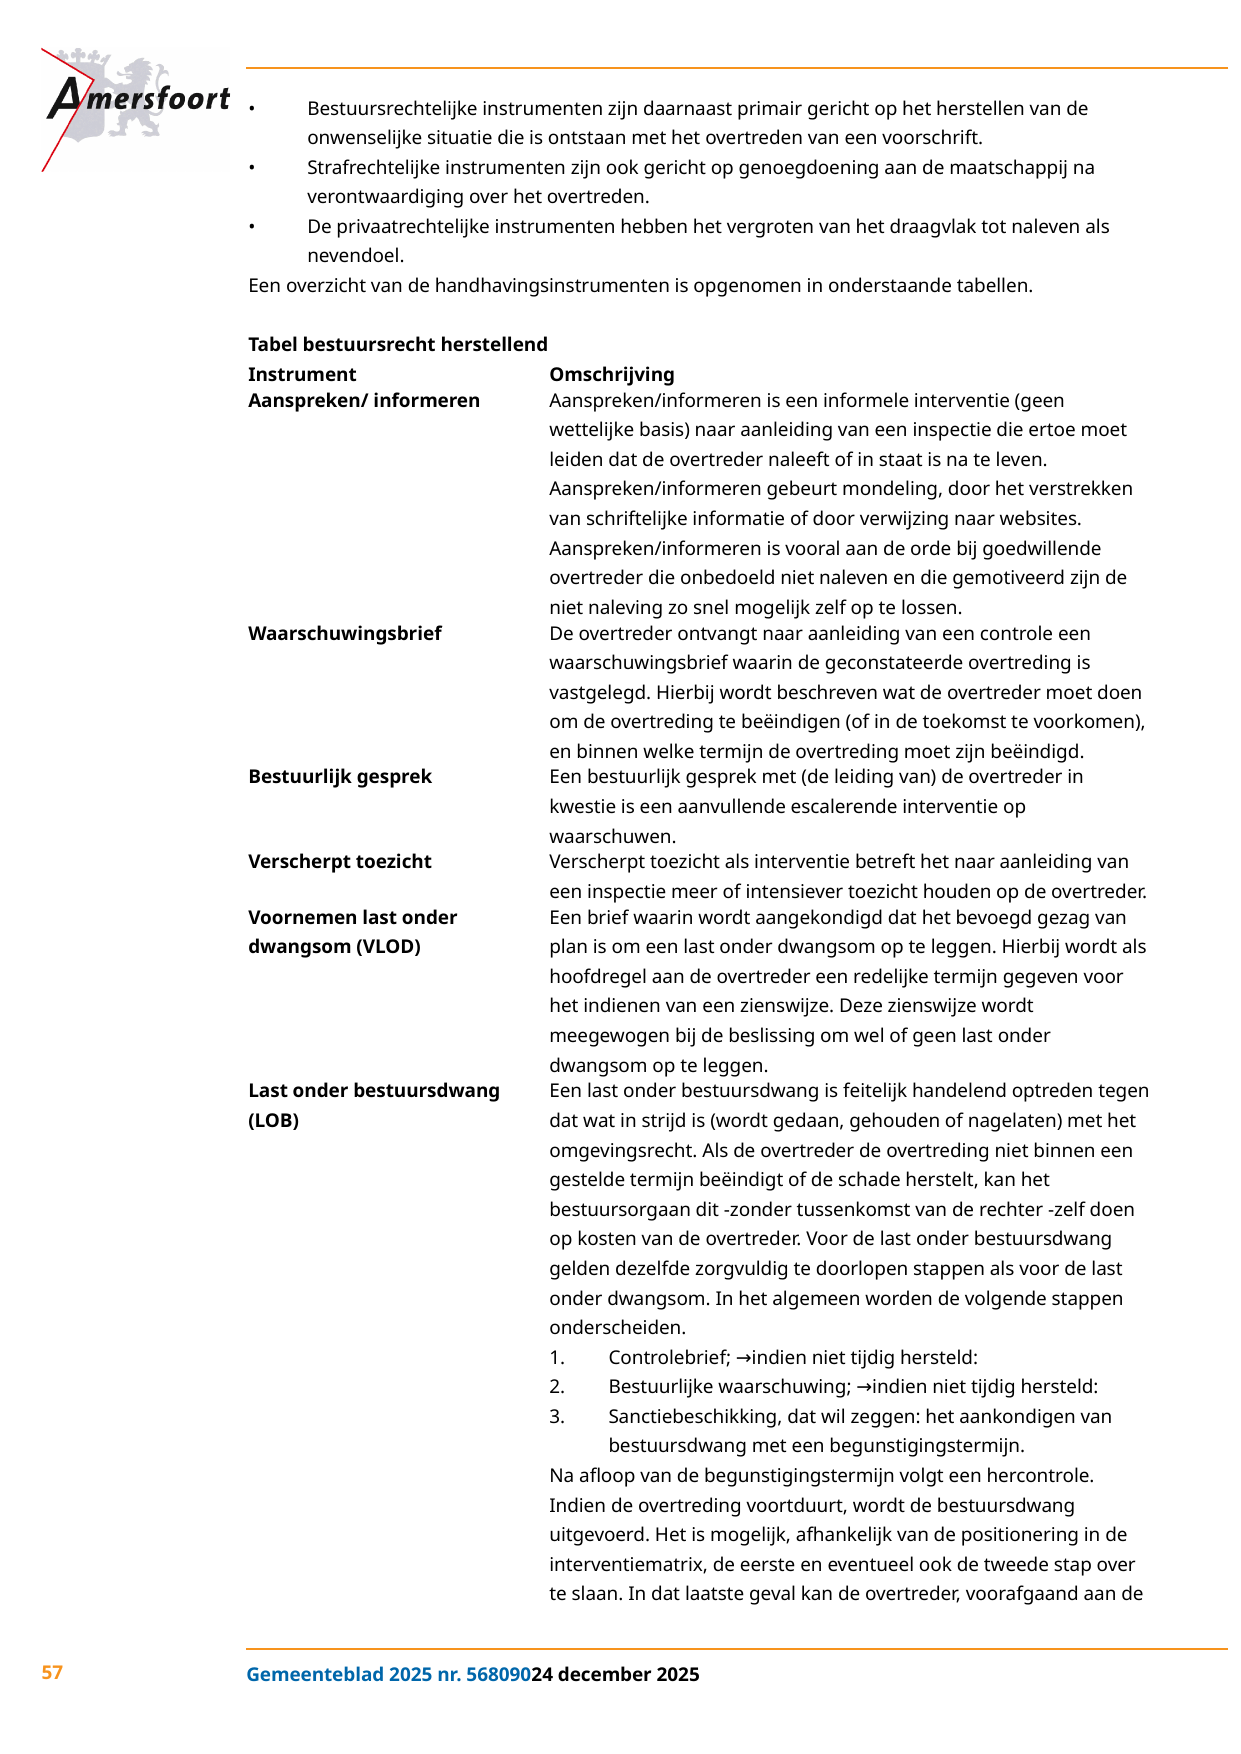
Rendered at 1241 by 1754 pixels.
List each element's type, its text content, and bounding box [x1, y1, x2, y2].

table_header Instrument [248, 361, 549, 387]
table_cell Verscherpt toezicht als interventie betreft het naar aanleiding van een inspectie meer of intensiever toezicht houden op de overtreder. [549, 849, 1152, 904]
picture [41, 47, 231, 172]
text Tabel bestuursrecht herstellend [248, 331, 1152, 357]
table_cell De overtreder ontvangt naar aanleiding van een controle een waarschuwingsbrief waarin de geconstateerde overtreding is vastgelegd. Hierbij wordt beschreven wat de overtreder moet doen om de overtreding te beëindigen (of in de toekomst te voorkomen), en binnen welke termijn de overtreding moet zijn beëindigd. [549, 620, 1152, 764]
table_cell Aanspreken/informeren is een informele interventie (geen wettelijke basis) naar aanleiding van een inspectie die ertoe moet leiden dat de overtreder naleeft of in staat is na te leven. Aanspreken/informeren gebeurt mondeling, door het verstrekken van schriftelijke informatie of door verwijzing naar websites. Aanspreken/informeren is vooral aan de orde bij goedwillende overtreder die onbedoeld niet naleven en die gemotiveerd zijn de niet naleving zo snel mogelijk zelf op te lossen. [549, 387, 1152, 620]
table_cell Voornemen last onder dwangsom (VLOD) [248, 904, 549, 1078]
list Strafrechtelijke instrumenten zijn ook gericht op genoegdoening aan de maatschappij na verontwaardiging over het overtreden. [248, 154, 1152, 209]
list De privaatrechtelijke instrumenten hebben het vergroten van het draagvlak tot naleven als nevendoel. [248, 213, 1152, 268]
table_header Omschrijving [549, 361, 1152, 387]
table_cell Een last onder bestuursdwang is feitelijk handelend optreden tegen dat wat in strijd is (wordt gedaan, gehouden of nagelaten) met het omgevingsrecht. Als de overtreder de overtreding niet binnen een gestelde termijn beëindigt of de schade herstelt, kan het bestuursorgaan dit -zonder tussenkomst van de rechter -zelf doen op kosten van de overtreder. Voor de last onder bestuursdwang gelden dezelfde zorgvuldig te doorlopen stappen als voor de last onder dwangsom. In het algemeen worden de volgende stappen onderscheiden. Controlebrief; →indien niet tijdig hersteld: Bestuurlijke waarschuwing; →indien niet tijdig hersteld: Sanctiebeschikking, dat wil zeggen: het aankondigen van bestuursdwang met een begunstigingstermijn. Na afloop van de begunstigingstermijn volgt een hercontrole. Indien de overtreding voortduurt, wordt de bestuursdwang uitgevoerd. Het is mogelijk, afhankelijk van de positionering in de interventiematrix, de eerste en eventueel ook de tweede stap over te slaan. In dat laatste geval kan de overtreder, voorafgaand aan de [549, 1078, 1152, 1606]
text Een overzicht van de handhavingsinstrumenten is opgenomen in onderstaande tabellen. [248, 272, 1152, 298]
list Bestuursrechtelijke instrumenten zijn daarnaast primair gericht op het herstellen van de onwenselijke situatie die is ontstaan met het overtreden van een voorschrift. [248, 95, 1152, 150]
table_cell Bestuurlijk gesprek [248, 764, 549, 849]
table_cell Een bestuurlijk gesprek met (de leiding van) de overtreder in kwestie is een aanvullende escalerende interventie op waarschuwen. [549, 764, 1152, 849]
table_cell Last onder bestuursdwang (LOB) [248, 1078, 549, 1606]
table_cell Een brief waarin wordt aangekondigd dat het bevoegd gezag van plan is om een last onder dwangsom op te leggen. Hierbij wordt als hoofdregel aan de overtreder een redelijke termijn gegeven voor het indienen van een zienswijze. Deze zienswijze wordt meegewogen bij de beslissing om wel of geen last onder dwangsom op te leggen. [549, 904, 1152, 1078]
table_cell Waarschuwingsbrief [248, 620, 549, 764]
table_cell Verscherpt toezicht [248, 849, 549, 904]
table_cell Aanspreken/ informeren [248, 387, 549, 620]
